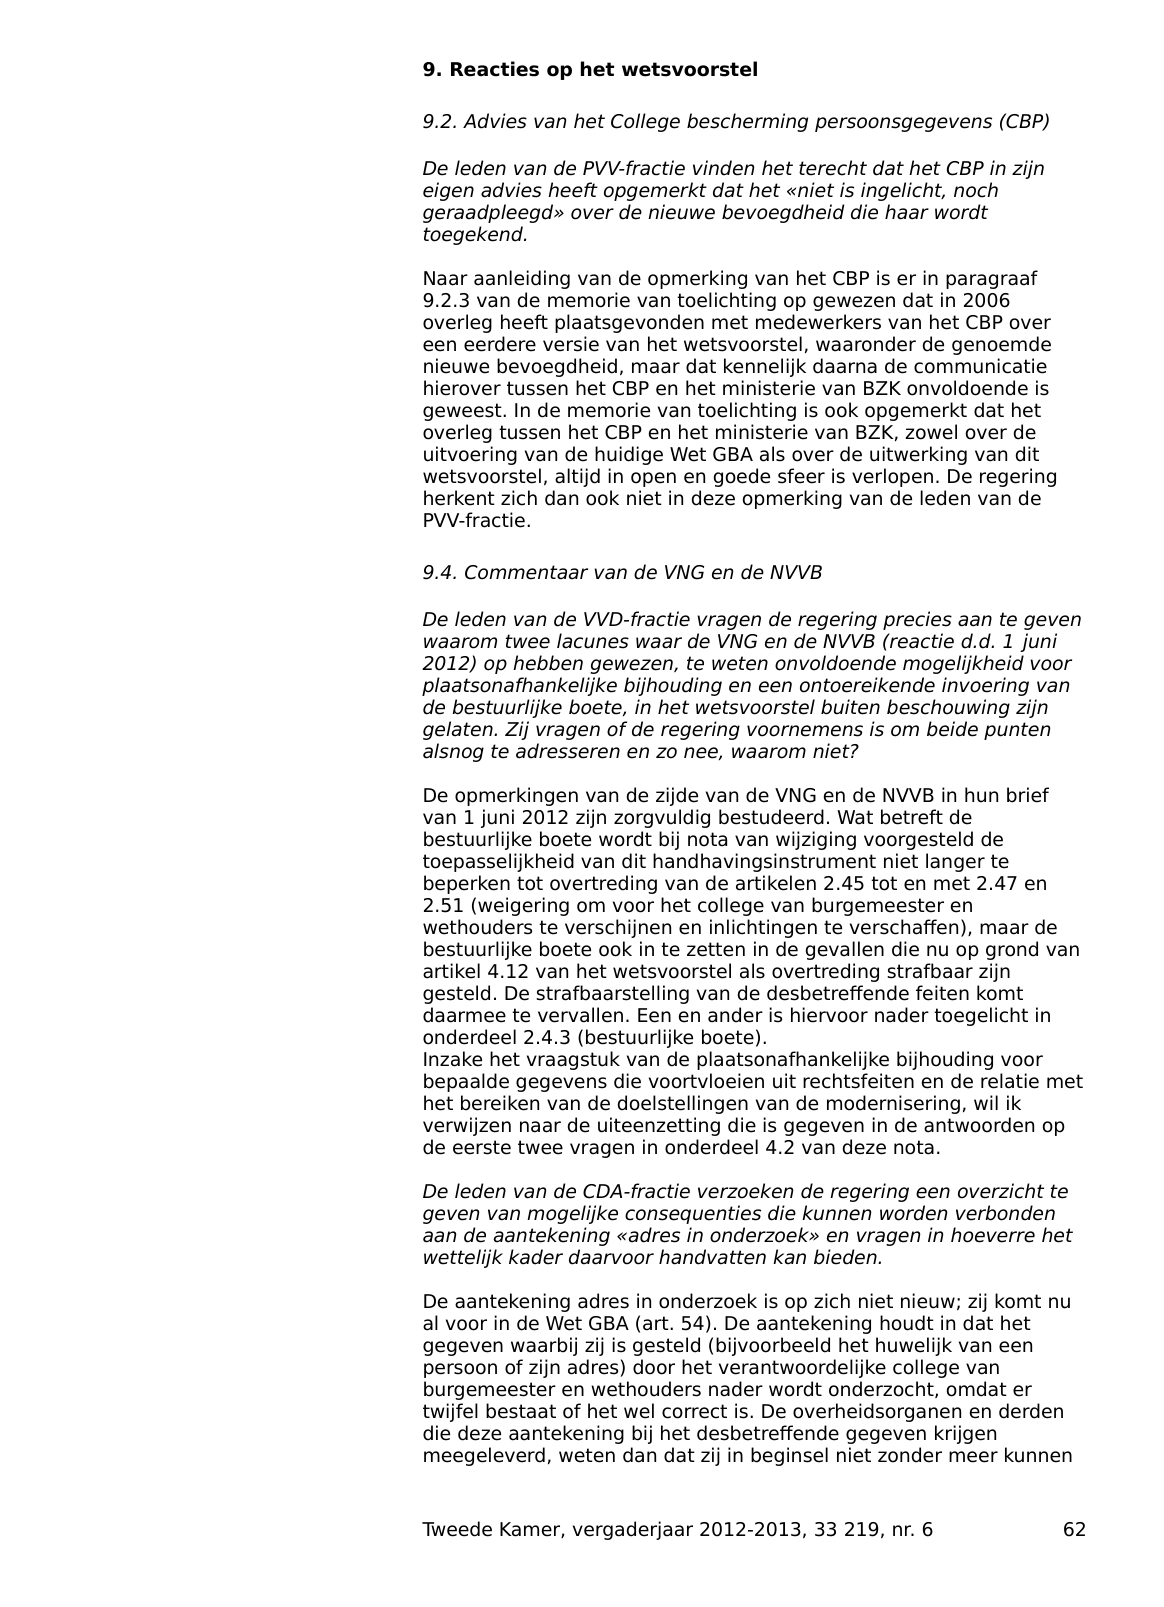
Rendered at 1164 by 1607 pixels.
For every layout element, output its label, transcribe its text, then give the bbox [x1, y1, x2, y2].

text De opmerkingen van de zijde van de VNG en de NVVB in hun brief van 1 juni 2012 zijn zorgvuldig bestudeerd. Wat betreft de bestuurlijke boete wordt bij nota van wijziging voorgesteld de toepasselijkheid van dit handhavingsinstrument niet langer te beperken tot overtreding van de artikelen 2.45 tot en met 2.47 en 2.51 (weigering om voor het college van burgemeester en wethouders te verschijnen en inlichtingen te verschaffen), maar de bestuurlijke boete ook in te zetten in de gevallen die nu op grond van artikel 4.12 van het wetsvoorstel als overtreding strafbaar zijn gesteld. De strafbaarstelling van de desbetreffende feiten komt daarmee te vervallen. Een en ander is hiervoor nader toegelicht in onderdeel 2.4.3 (bestuurlijke boete). [422, 785, 1087, 1049]
subtitle De leden van de VVD-fractie vragen de regering precies aan te geven waarom twee lacunes waar de VNG en de NVVB (reactie d.d. 1 juni 2012) op hebben gewezen, te weten onvoldoende mogelijkheid voor plaatsonafhankelijke bijhouding en een ontoereikende invoering van de bestuurlijke boete, in het wetsvoorstel buiten beschouwing zijn gelaten. Zij vragen of de regering voornemens is om beide punten alsnog te adresseren en zo nee, waarom niet? [422, 609, 1087, 763]
subtitle 9. Reacties op het wetsvoorstel [422, 59, 1087, 81]
subtitle 9.2. Advies van het College bescherming persoonsgegevens (CBP) [422, 111, 1087, 133]
text De aantekening adres in onderzoek is op zich niet nieuw; zij komt nu al voor in de Wet GBA (art. 54). De aantekening houdt in dat het gegeven waarbij zij is gesteld (bijvoorbeeld het huwelijk van een persoon of zijn adres) door het verantwoordelijke college van burgemeester en wethouders nader wordt onderzocht, omdat er twijfel bestaat of het wel correct is. De overheidsorganen en derden die deze aantekening bij het desbetreffende gegeven krijgen meegeleverd, weten dan dat zij in beginsel niet zonder meer kunnen [422, 1291, 1087, 1467]
text De leden van de CDA-fractie verzoeken de regering een overzicht te geven van mogelijke consequenties die kunnen worden verbonden aan de aantekening «adres in onderzoek» en vragen in hoeverre het wettelijk kader daarvoor handvatten kan bieden. [422, 1181, 1087, 1269]
subtitle 9.4. Commentaar van de VNG en de NVVB [422, 562, 1087, 584]
text Inzake het vraagstuk van de plaatsonafhankelijke bijhouding voor bepaalde gegevens die voortvloeien uit rechtsfeiten en de relatie met het bereiken van de doelstellingen van de modernisering, wil ik verwijzen naar de uiteenzetting die is gegeven in de antwoorden op de eerste twee vragen in onderdeel 4.2 van deze nota. [422, 1049, 1087, 1158]
text De leden van de PVV-fractie vinden het terecht dat het CBP in zijn eigen advies heeft opgemerkt dat het «niet is ingelicht, noch geraadpleegd» over de nieuwe bevoegdheid die haar wordt toegekend. [422, 158, 1087, 246]
text Naar aanleiding van de opmerking van het CBP is er in paragraaf 9.2.3 van de memorie van toelichting op gewezen dat in 2006 overleg heeft plaatsgevonden met medewerkers van het CBP over een eerdere versie van het wetsvoorstel, waaronder de genoemde nieuwe bevoegdheid, maar dat kennelijk daarna de communicatie hierover tussen het CBP en het ministerie van BZK onvoldoende is geweest. In de memorie van toelichting is ook opgemerkt dat het overleg tussen het CBP en het ministerie van BZK, zowel over de uitvoering van de huidige Wet GBA als over de uitwerking van dit wetsvoorstel, altijd in open en goede sfeer is verlopen. De regering herkent zich dan ook niet in deze opmerking van de leden van de PVV-fractie. [422, 268, 1087, 532]
